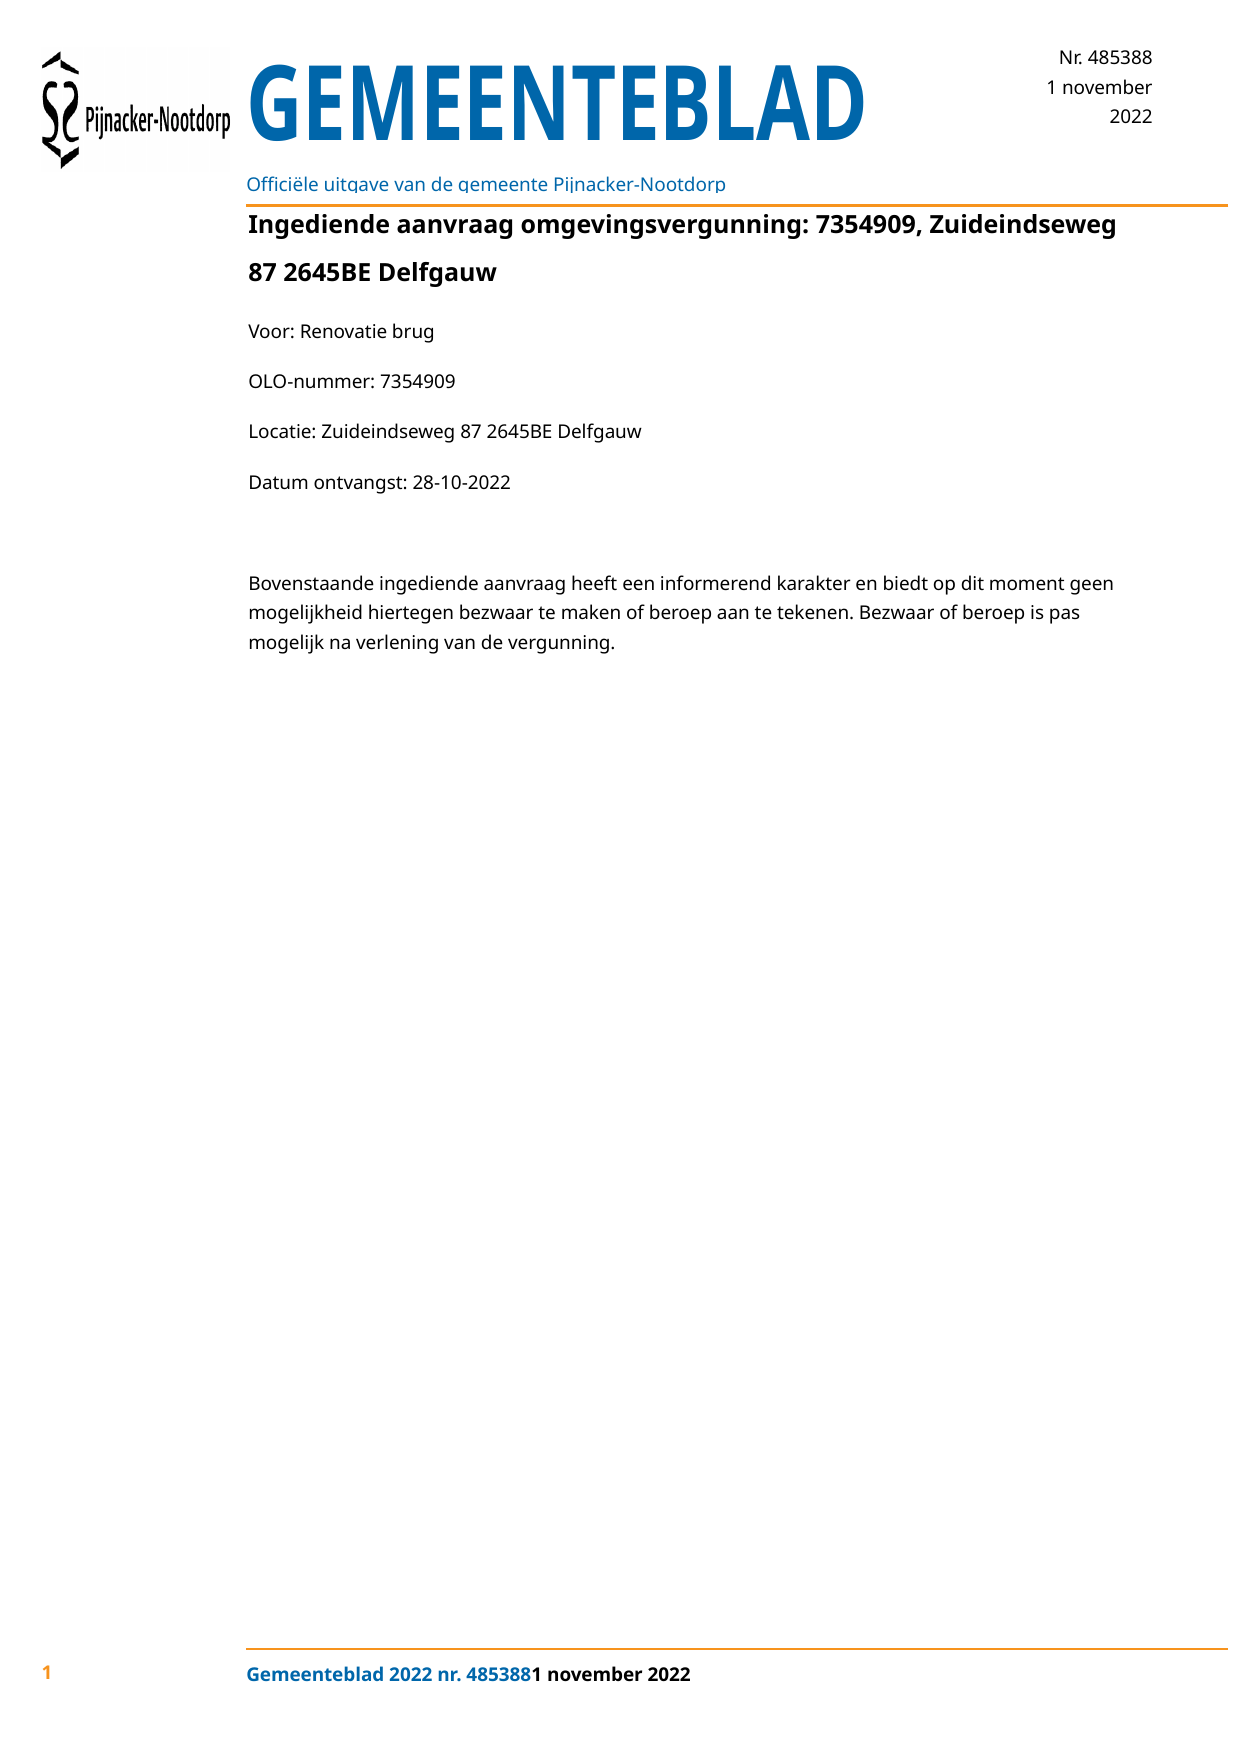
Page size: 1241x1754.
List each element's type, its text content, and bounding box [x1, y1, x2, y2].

text OLO-nummer: 7354909 [248, 368, 1152, 394]
picture [41, 47, 231, 172]
text Ingediende aanvraag omgevingsvergunning: 7354909, Zuideindseweg 87 2645BE Delfgauw [248, 207, 1152, 288]
text Bovenstaande ingediende aanvraag heeft een informerend karakter en biedt op dit moment geen mogelijkheid hiertegen bezwaar te maken of beroep aan te tekenen. Bezwaar of beroep is pas mogelijk na verlening van de vergunning. [248, 570, 1152, 655]
text Locatie: Zuideindseweg 87 2645BE Delfgauw [248, 419, 1152, 444]
text Voor: Renovatie brug [248, 318, 1152, 344]
text Datum ontvangst: 28-10-2022 [248, 469, 1152, 495]
